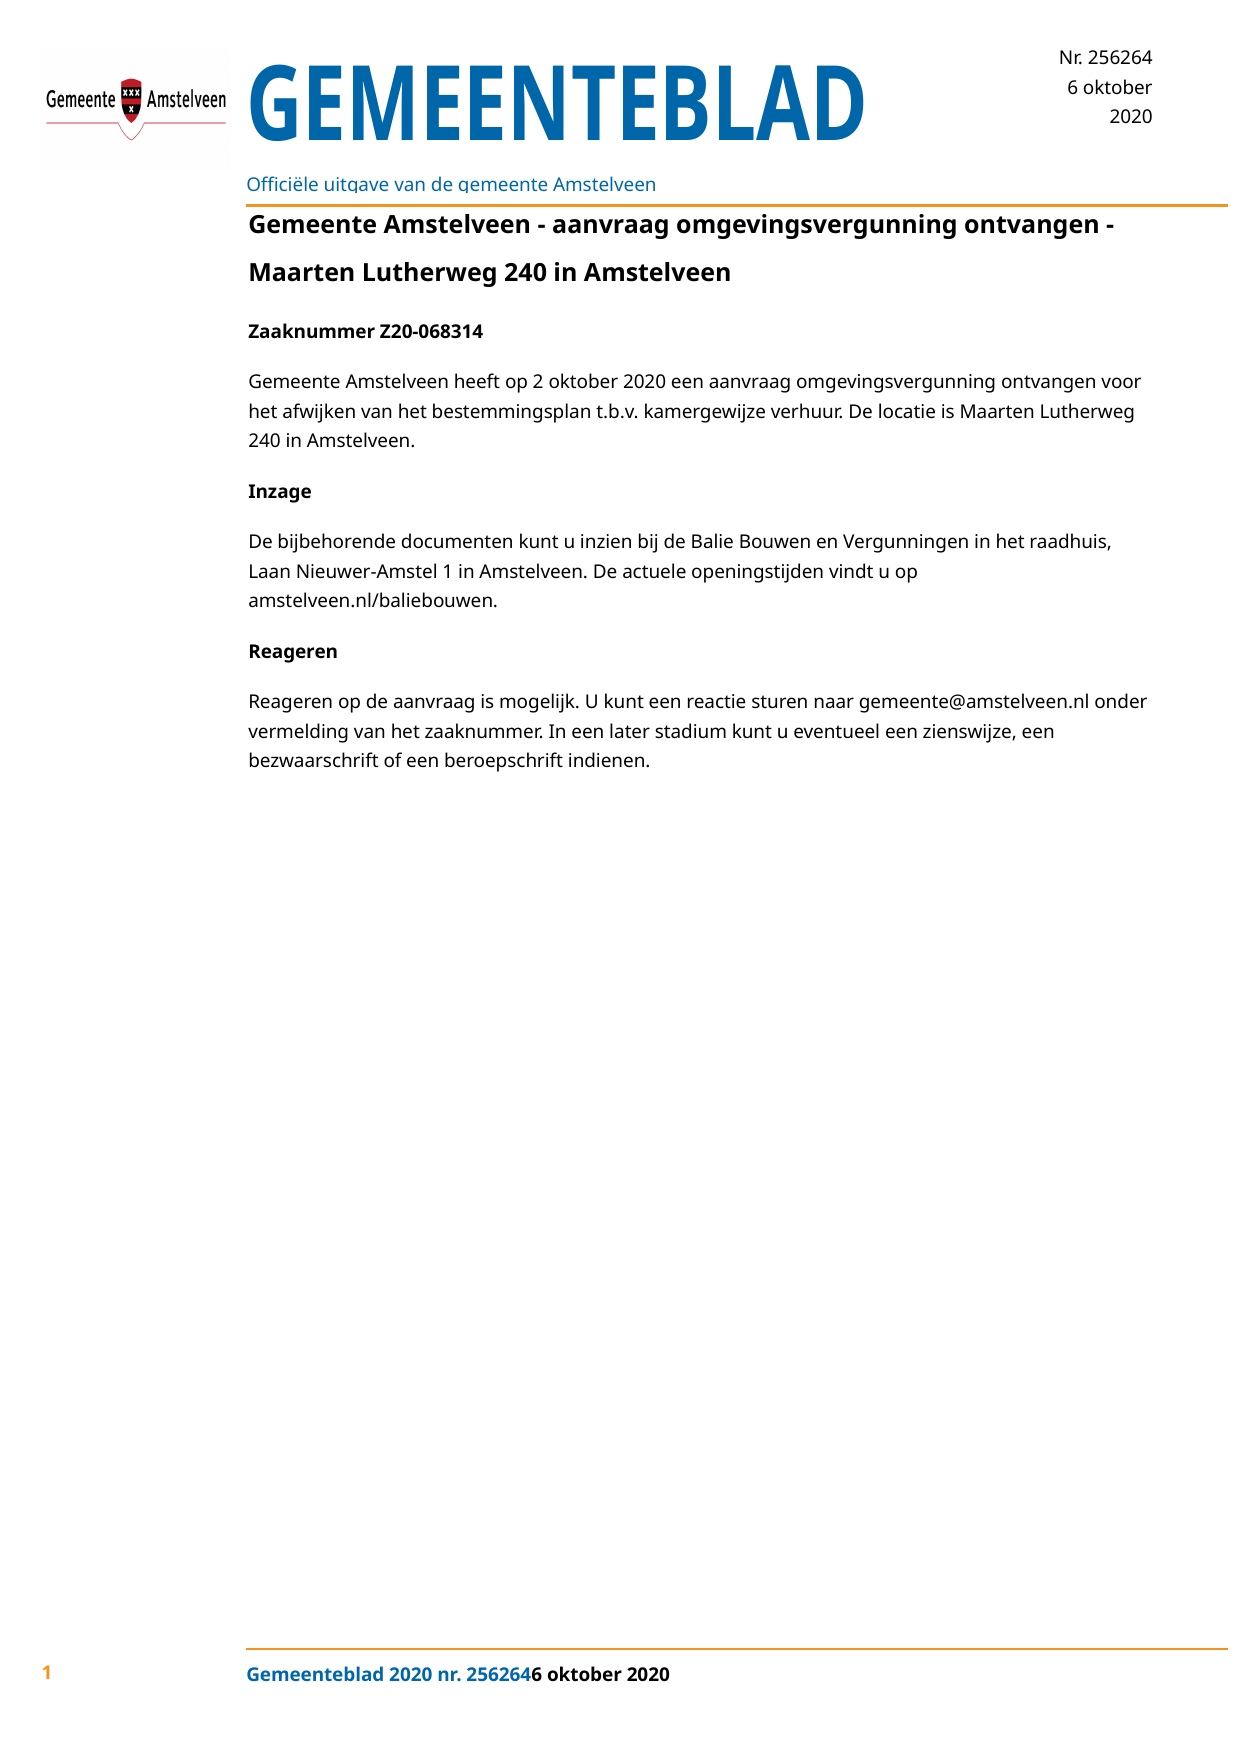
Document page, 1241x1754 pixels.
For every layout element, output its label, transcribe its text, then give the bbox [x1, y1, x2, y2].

text Gemeente Amstelveen heeft op 2 oktober 2020 een aanvraag omgevingsvergunning ontvangen voor het afwijken van het bestemmingsplan t.b.v. kamergewijze verhuur. De locatie is Maarten Lutherweg 240 in Amstelveen. [248, 368, 1152, 453]
text Gemeente Amstelveen - aanvraag omgevingsvergunning ontvangen - Maarten Lutherweg 240 in Amstelveen [248, 207, 1152, 288]
text Reageren [248, 638, 1152, 664]
picture [41, 47, 231, 172]
text Zaaknummer Z20-068314 [248, 318, 1152, 344]
text De bijbehorende documenten kunt u inzien bij de Balie Bouwen en Vergunningen in het raadhuis, Laan Nieuwer-Amstel 1 in Amstelveen. De actuele openingstijden vindt u op amstelveen.nl/baliebouwen. [248, 528, 1152, 613]
text Reageren op de aanvraag is mogelijk. U kunt een reactie sturen naar gemeente@amstelveen.nl onder vermelding van het zaaknummer. In een later stadium kunt u eventueel een zienswijze, een bezwaarschrift of een beroepschrift indienen. [248, 688, 1152, 773]
text Inzage [248, 478, 1152, 504]
